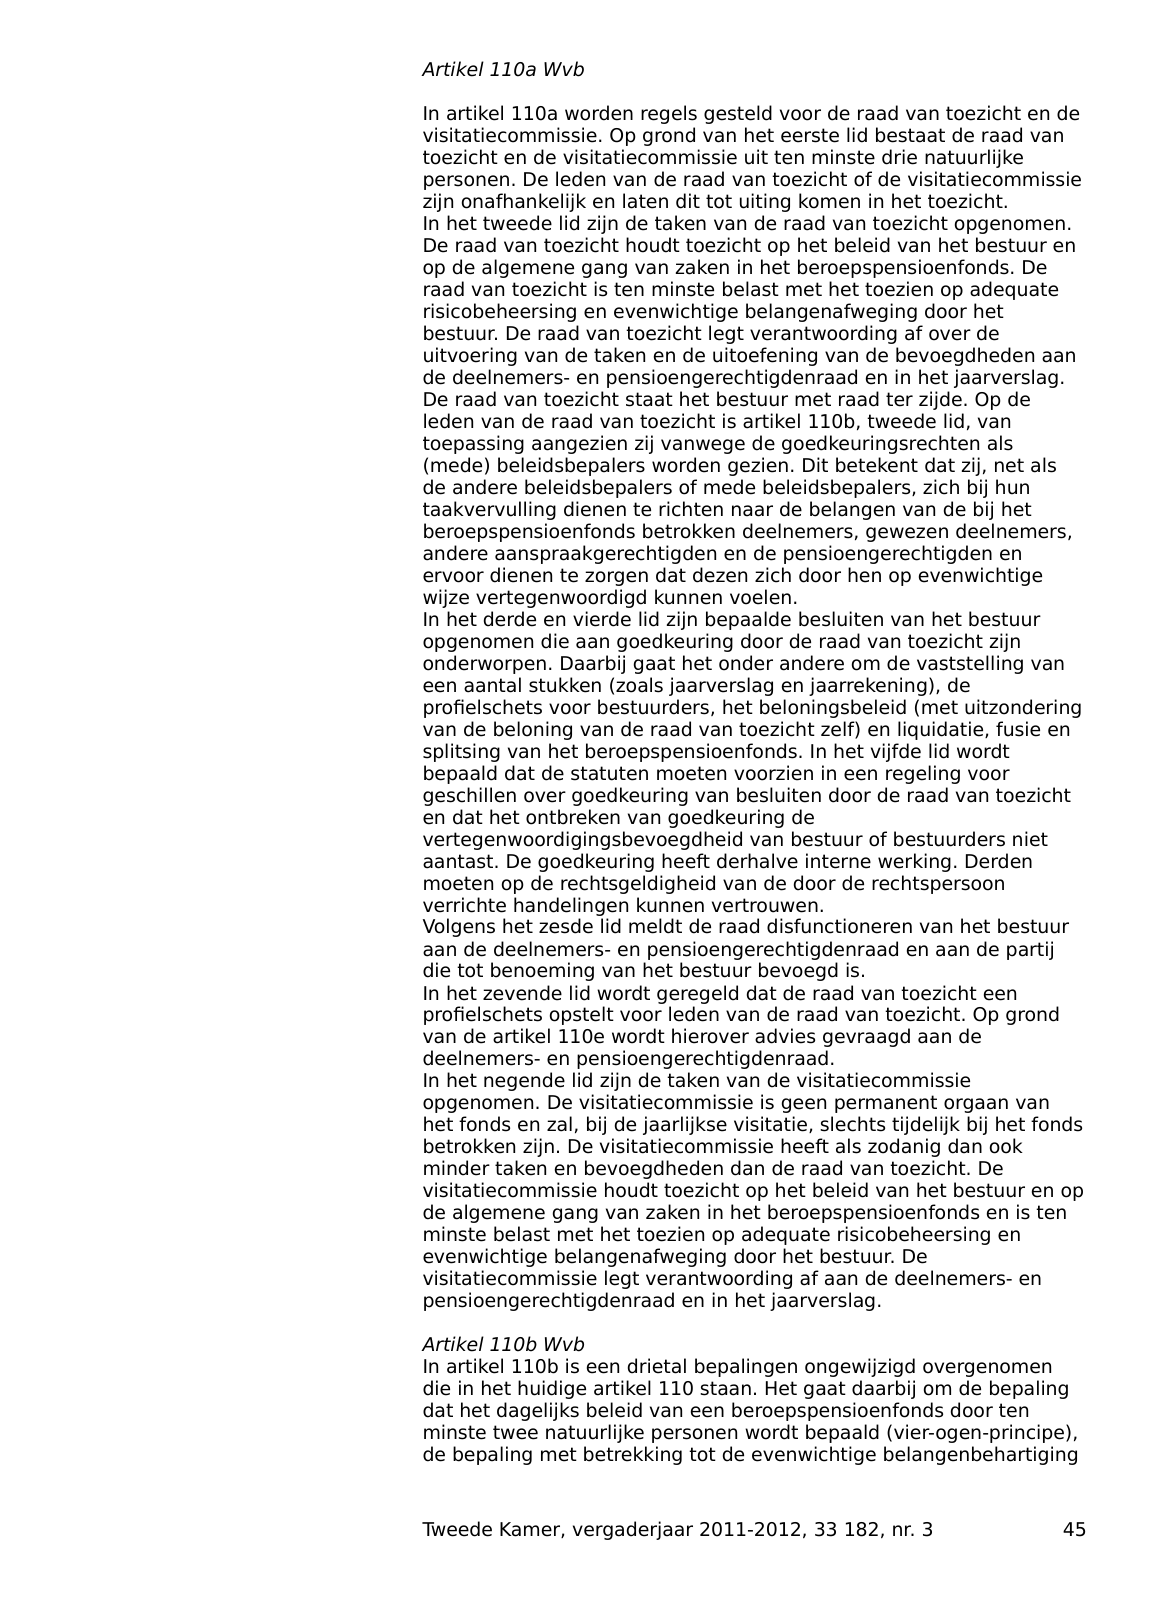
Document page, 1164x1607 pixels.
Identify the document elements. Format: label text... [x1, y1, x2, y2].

subtitle Artikel 110b Wvb [422, 1334, 1087, 1356]
text In het derde en vierde lid zijn bepaalde besluiten van het bestuur opgenomen die aan goedkeuring door de raad van toezicht zijn onderworpen. Daarbij gaat het onder andere om de vaststelling van een aantal stukken (zoals jaarverslag en jaarrekening), de profielschets voor bestuurders, het beloningsbeleid (met uitzondering van de beloning van de raad van toezicht zelf) en liquidatie, fusie en splitsing van het beroepspensioenfonds. In het vijfde lid wordt bepaald dat de statuten moeten voorzien in een regeling voor geschillen over goedkeuring van besluiten door de raad van toezicht en dat het ontbreken van goedkeuring de vertegenwoordigingsbevoegdheid van bestuur of bestuurders niet aantast. De goedkeuring heeft derhalve interne werking. Derden moeten op de rechtsgeldigheid van de door de rechtspersoon verrichte handelingen kunnen vertrouwen. [422, 609, 1087, 916]
text In het zevende lid wordt geregeld dat de raad van toezicht een profielschets opstelt voor leden van de raad van toezicht. Op grond van de artikel 110e wordt hierover advies gevraagd aan de deelnemers- en pensioengerechtigdenraad. [422, 982, 1087, 1070]
text In artikel 110a worden regels gesteld voor de raad van toezicht en de visitatiecommissie. Op grond van het eerste lid bestaat de raad van toezicht en de visitatiecommissie uit ten minste drie natuurlijke personen. De leden van de raad van toezicht of de visitatiecommissie zijn onafhankelijk en laten dit tot uiting komen in het toezicht. [422, 103, 1087, 213]
text In het tweede lid zijn de taken van de raad van toezicht opgenomen. De raad van toezicht houdt toezicht op het beleid van het bestuur en op de algemene gang van zaken in het beroepspensioenfonds. De raad van toezicht is ten minste belast met het toezien op adequate risicobeheersing en evenwichtige belangenafweging door het bestuur. De raad van toezicht legt verantwoording af over de uitvoering van de taken en de uitoefening van de bevoegdheden aan de deelnemers- en pensioengerechtigdenraad en in het jaarverslag. De raad van toezicht staat het bestuur met raad ter zijde. Op de leden van de raad van toezicht is artikel 110b, tweede lid, van toepassing aangezien zij vanwege de goedkeuringsrechten als (mede) beleidsbepalers worden gezien. Dit betekent dat zij, net als de andere beleidsbepalers of mede beleidsbepalers, zich bij hun taakvervulling dienen te richten naar de belangen van de bij het beroepspensioenfonds betrokken deelnemers, gewezen deelnemers, andere aanspraakgerechtigden en de pensioengerechtigden en ervoor dienen te zorgen dat dezen zich door hen op evenwichtige wijze vertegenwoordigd kunnen voelen. [422, 213, 1087, 609]
subtitle Artikel 110a Wvb [422, 59, 1087, 81]
text Volgens het zesde lid meldt de raad disfunctioneren van het bestuur aan de deelnemers- en pensioengerechtigdenraad en aan de partij die tot benoeming van het bestuur bevoegd is. [422, 916, 1087, 982]
text In het negende lid zijn de taken van de visitatiecommissie opgenomen. De visitatiecommissie is geen permanent orgaan van het fonds en zal, bij de jaarlijkse visitatie, slechts tijdelijk bij het fonds betrokken zijn. De visitatiecommissie heeft als zodanig dan ook minder taken en bevoegdheden dan de raad van toezicht. De visitatiecommissie houdt toezicht op het beleid van het bestuur en op de algemene gang van zaken in het beroepspensioenfonds en is ten minste belast met het toezien op adequate risicobeheersing en evenwichtige belangenafweging door het bestuur. De visitatiecommissie legt verantwoording af aan de deelnemers- en pensioengerechtigdenraad en in het jaarverslag. [422, 1070, 1087, 1312]
text In artikel 110b is een drietal bepalingen ongewijzigd overgenomen die in het huidige artikel 110 staan. Het gaat daarbij om de bepaling dat het dagelijks beleid van een beroepspensioenfonds door ten minste twee natuurlijke personen wordt bepaald (vier-ogen-principe), de bepaling met betrekking tot de evenwichtige belangenbehartiging [422, 1356, 1087, 1466]
